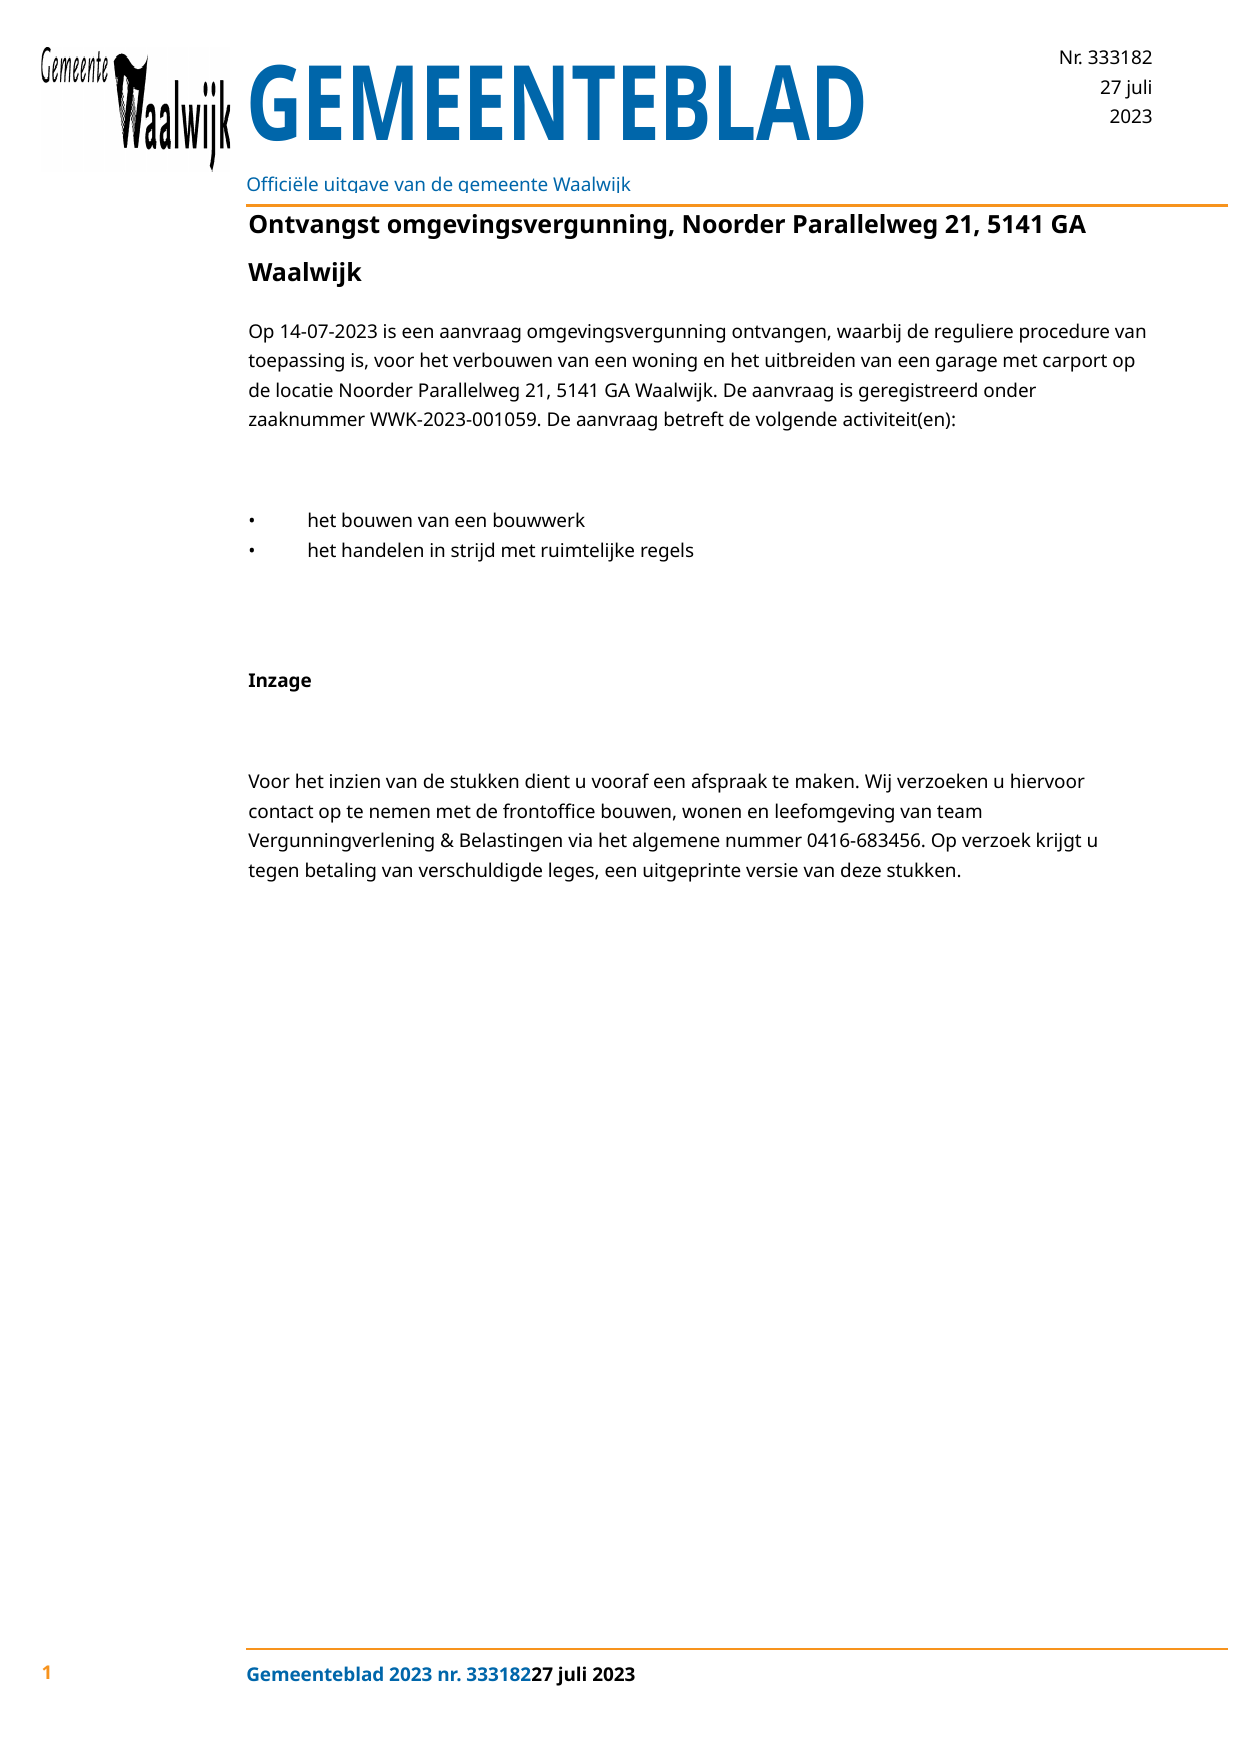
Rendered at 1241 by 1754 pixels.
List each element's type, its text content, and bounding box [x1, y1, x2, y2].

picture [41, 47, 231, 172]
text Op 14-07-2023 is een aanvraag omgevingsvergunning ontvangen, waarbij de reguliere procedure van toepassing is, voor het verbouwen van een woning en het uitbreiden van een garage met carport op de locatie Noorder Parallelweg 21, 5141 GA Waalwijk. De aanvraag is geregistreerd onder zaaknummer WWK-2023-001059. De aanvraag betreft de volgende activiteit(en): [248, 318, 1152, 432]
list het handelen in strijd met ruimtelijke regels [248, 537, 1152, 563]
text Inzage [248, 667, 1152, 693]
text Ontvangst omgevingsvergunning, Noorder Parallelweg 21, 5141 GA Waalwijk [248, 207, 1152, 288]
list het bouwen van een bouwwerk [248, 507, 1152, 533]
text Voor het inzien van de stukken dient u vooraf een afspraak te maken. Wij verzoeken u hiervoor contact op te nemen met de frontoffice bouwen, wonen en leefomgeving van team Vergunningverlening & Belastingen via het algemene nummer 0416-683456. Op verzoek krijgt u tegen betaling van verschuldigde leges, een uitgeprinte versie van deze stukken. [248, 768, 1152, 883]
